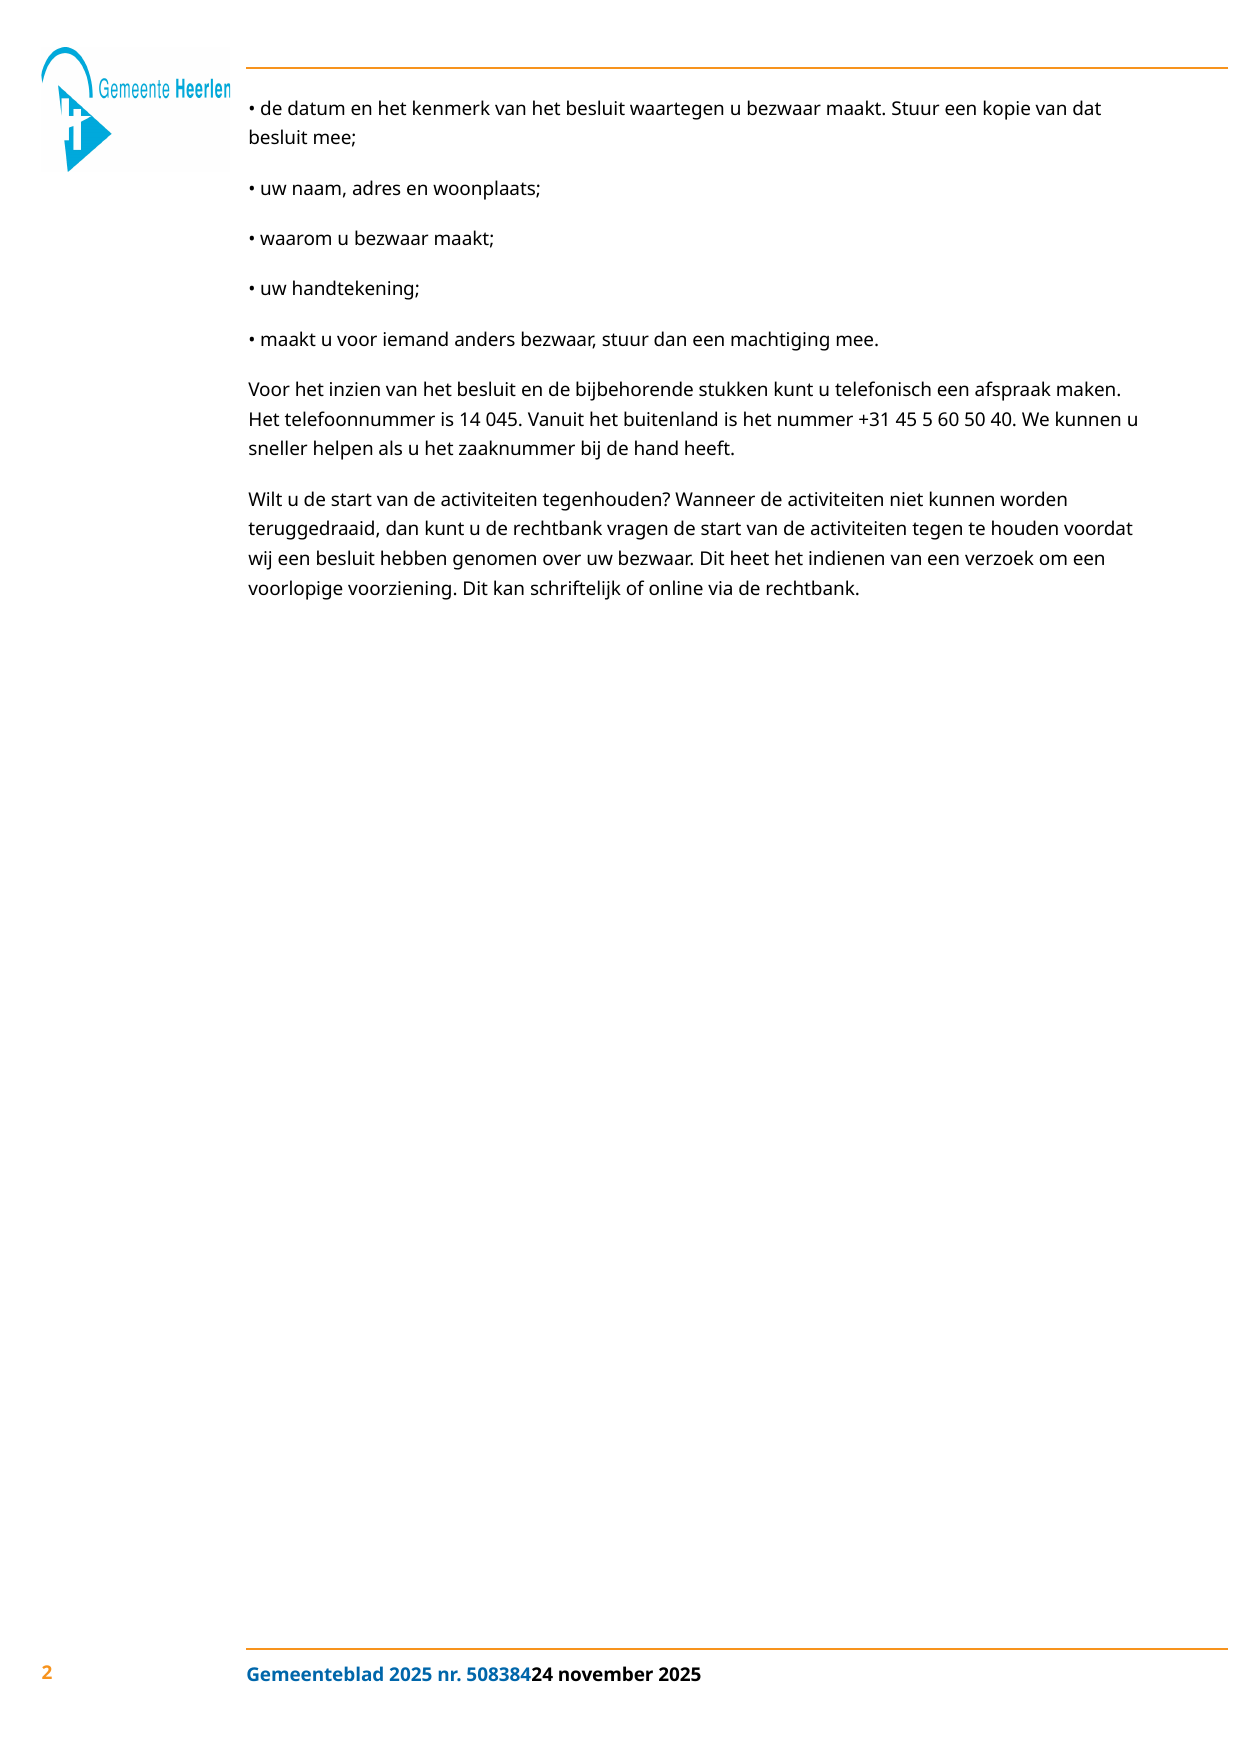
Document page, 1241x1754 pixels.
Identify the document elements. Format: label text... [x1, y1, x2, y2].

text • maakt u voor iemand anders bezwaar, stuur dan een machtiging mee. [248, 326, 1152, 352]
text • waarom u bezwaar maakt; [248, 225, 1152, 251]
text Wilt u de start van de activiteiten tegenhouden? Wanneer de activiteiten niet kunnen worden teruggedraaid, dan kunt u de rechtbank vragen de start van de activiteiten tegen te houden voordat wij een besluit hebben genomen over uw bezwaar. Dit heet het indienen van een verzoek om een voorlopige voorziening. Dit kan schriftelijk of online via de rechtbank. [248, 486, 1152, 601]
picture [41, 47, 59, 70]
text Voor het inzien van het besluit en de bijbehorende stukken kunt u telefonisch een afspraak maken. Het telefoonnummer is 14 045. Vanuit het buitenland is het nummer +31 45 5 60 50 40. We kunnen u sneller helpen als u het zaaknummer bij de hand heeft. [248, 376, 1152, 461]
text • uw naam, adres en woonplaats; [248, 175, 1152, 201]
text • de datum en het kenmerk van het besluit waartegen u bezwaar maakt. Stuur een kopie van dat besluit mee; [248, 95, 1152, 150]
picture [41, 47, 231, 172]
text • uw handtekening; [248, 276, 1152, 301]
